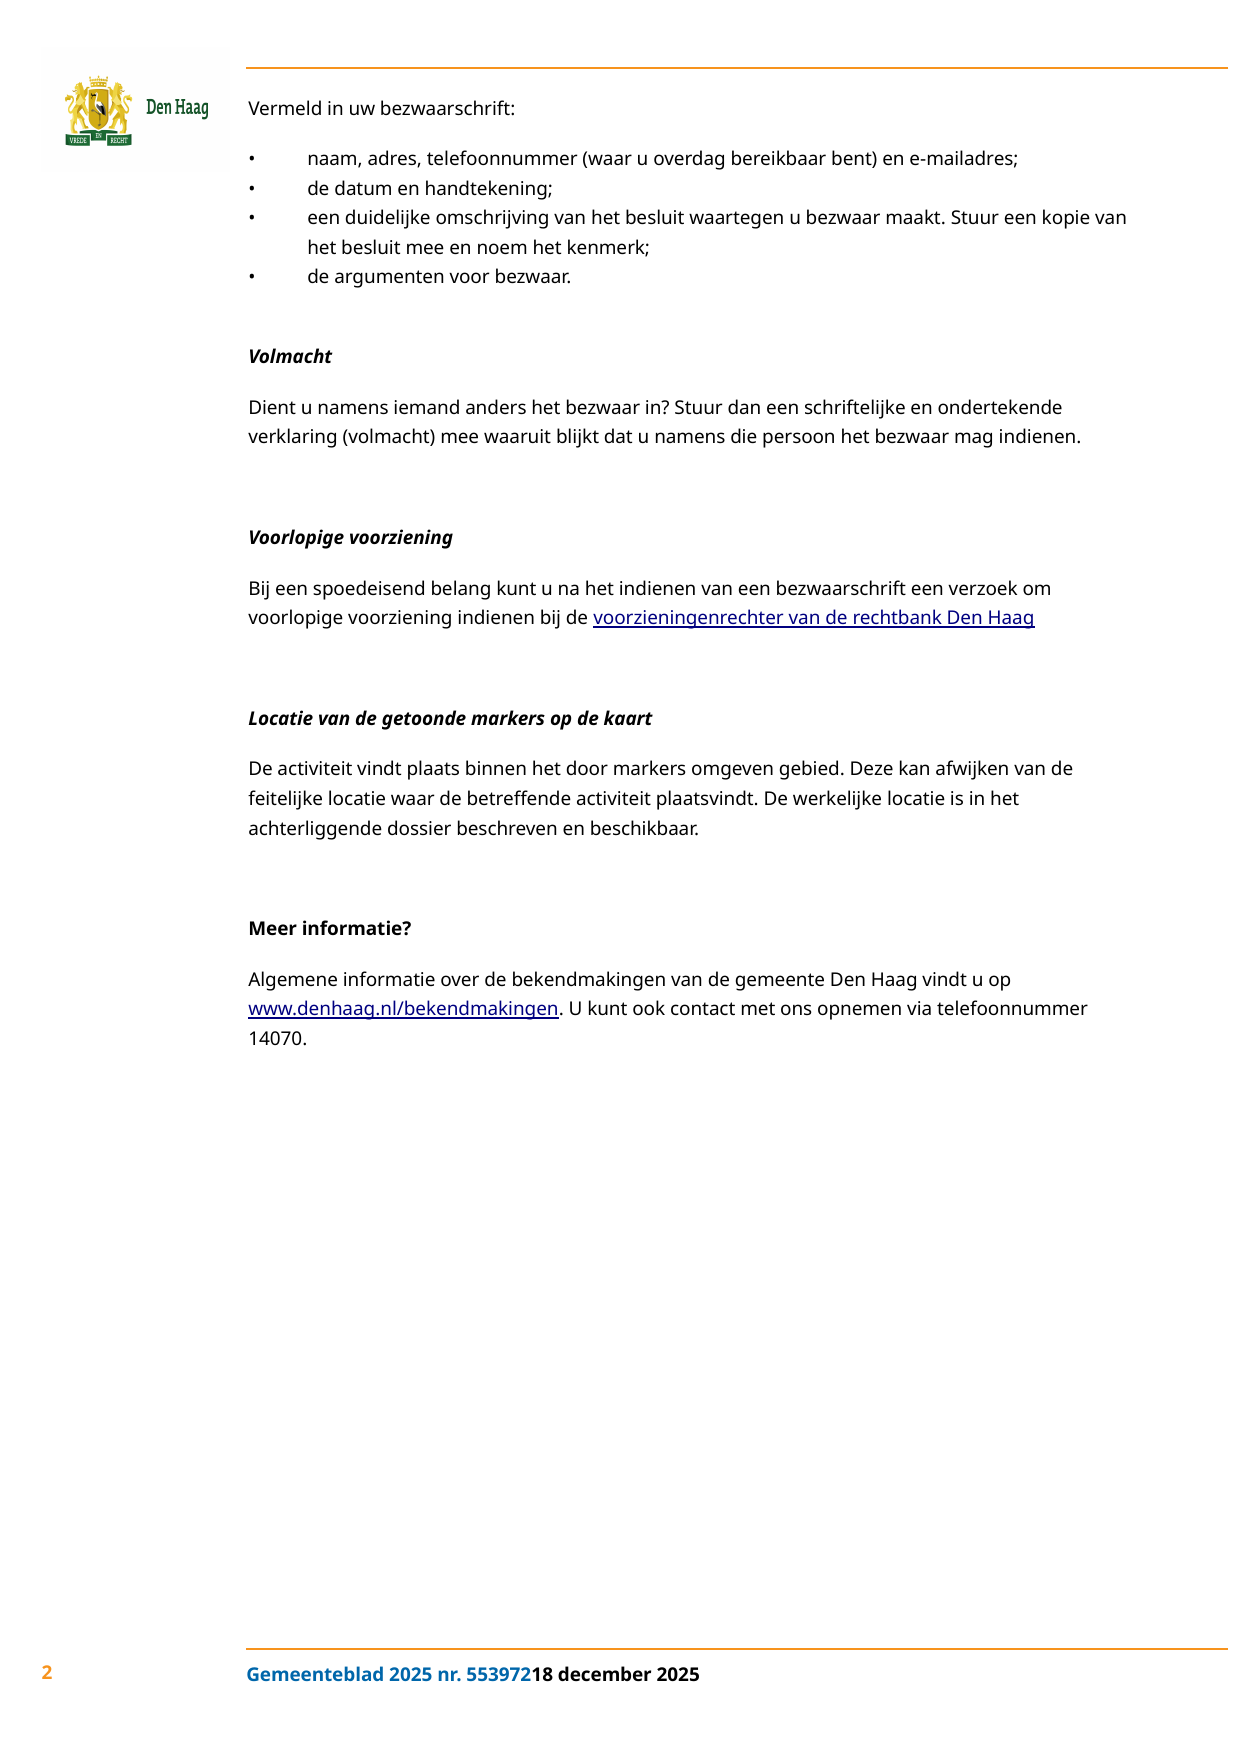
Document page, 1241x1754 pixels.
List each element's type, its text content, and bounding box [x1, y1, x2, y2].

picture [41, 47, 231, 172]
text Locatie van de getoonde markers op de kaart [248, 705, 1152, 731]
list de datum en handtekening; [248, 175, 1152, 201]
text De activiteit vindt plaats binnen het door markers omgeven gebied. Deze kan afwijken van de feitelijke locatie waar de betreffende activiteit plaatsvindt. De werkelijke locatie is in het achterliggende dossier beschreven en beschikbaar. [248, 756, 1152, 841]
text Vermeld in uw bezwaarschrift: [248, 95, 1152, 121]
text Dient u namens iemand anders het bezwaar in? Stuur dan een schriftelijke en ondertekende verklaring (volmacht) mee waaruit blijkt dat u namens die persoon het bezwaar mag indienen. [248, 394, 1152, 449]
list een duidelijke omschrijving van het besluit waartegen u bezwaar maakt. Stuur een kopie van het besluit mee en noem het kenmerk; [248, 204, 1152, 260]
text Meer informatie? [248, 916, 1152, 941]
text Algemene informatie over de bekendmakingen van de gemeente Den Haag vindt u op www.denhaag.nl/bekendmakingen. U kunt ook contact met ons opnemen via telefoonnummer 14070. [248, 966, 1152, 1051]
text Voorlopige voorziening [248, 524, 1152, 550]
list de argumenten voor bezwaar. [248, 263, 1152, 289]
text Volmacht [248, 343, 1152, 369]
list naam, adres, telefoonnummer (waar u overdag bereikbaar bent) en e-mailadres; [248, 145, 1152, 171]
text Bij een spoedeisend belang kunt u na het indienen van een bezwaarschrift een verzoek om voorlopige voorziening indienen bij de voorzieningenrechter van de rechtbank Den Haag [248, 575, 1152, 630]
